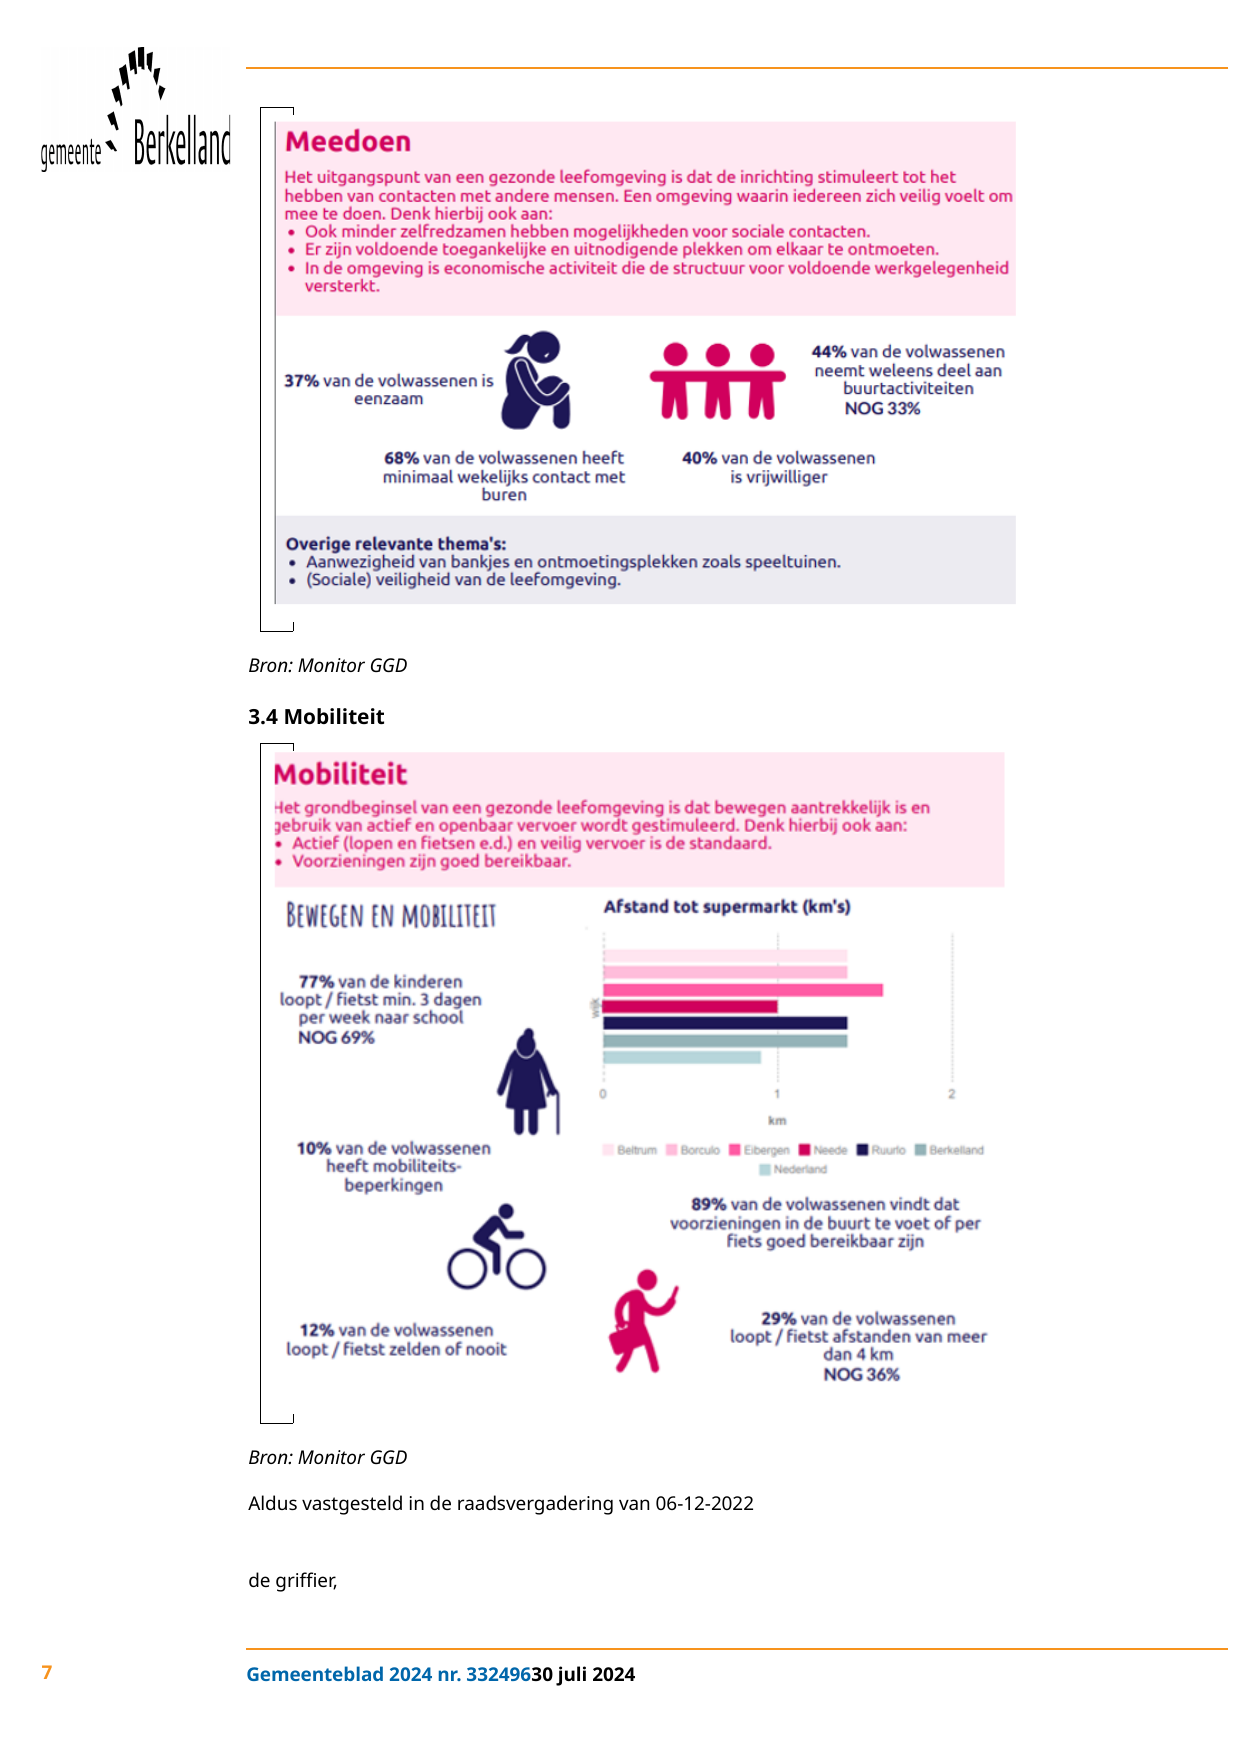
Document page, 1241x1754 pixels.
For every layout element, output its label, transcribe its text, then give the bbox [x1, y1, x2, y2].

picture [41, 47, 231, 172]
text Bron: Monitor GGD [248, 652, 1152, 678]
picture [268, 751, 1036, 1414]
picture [268, 115, 1036, 622]
text 3.4 Mobiliteit [248, 702, 1152, 731]
text de griffier, [248, 1567, 1152, 1593]
text Bron: Monitor GGD [248, 1444, 1152, 1470]
text Aldus vastgesteld in de raadsvergadering van 06-12-2022 [248, 1490, 1152, 1515]
